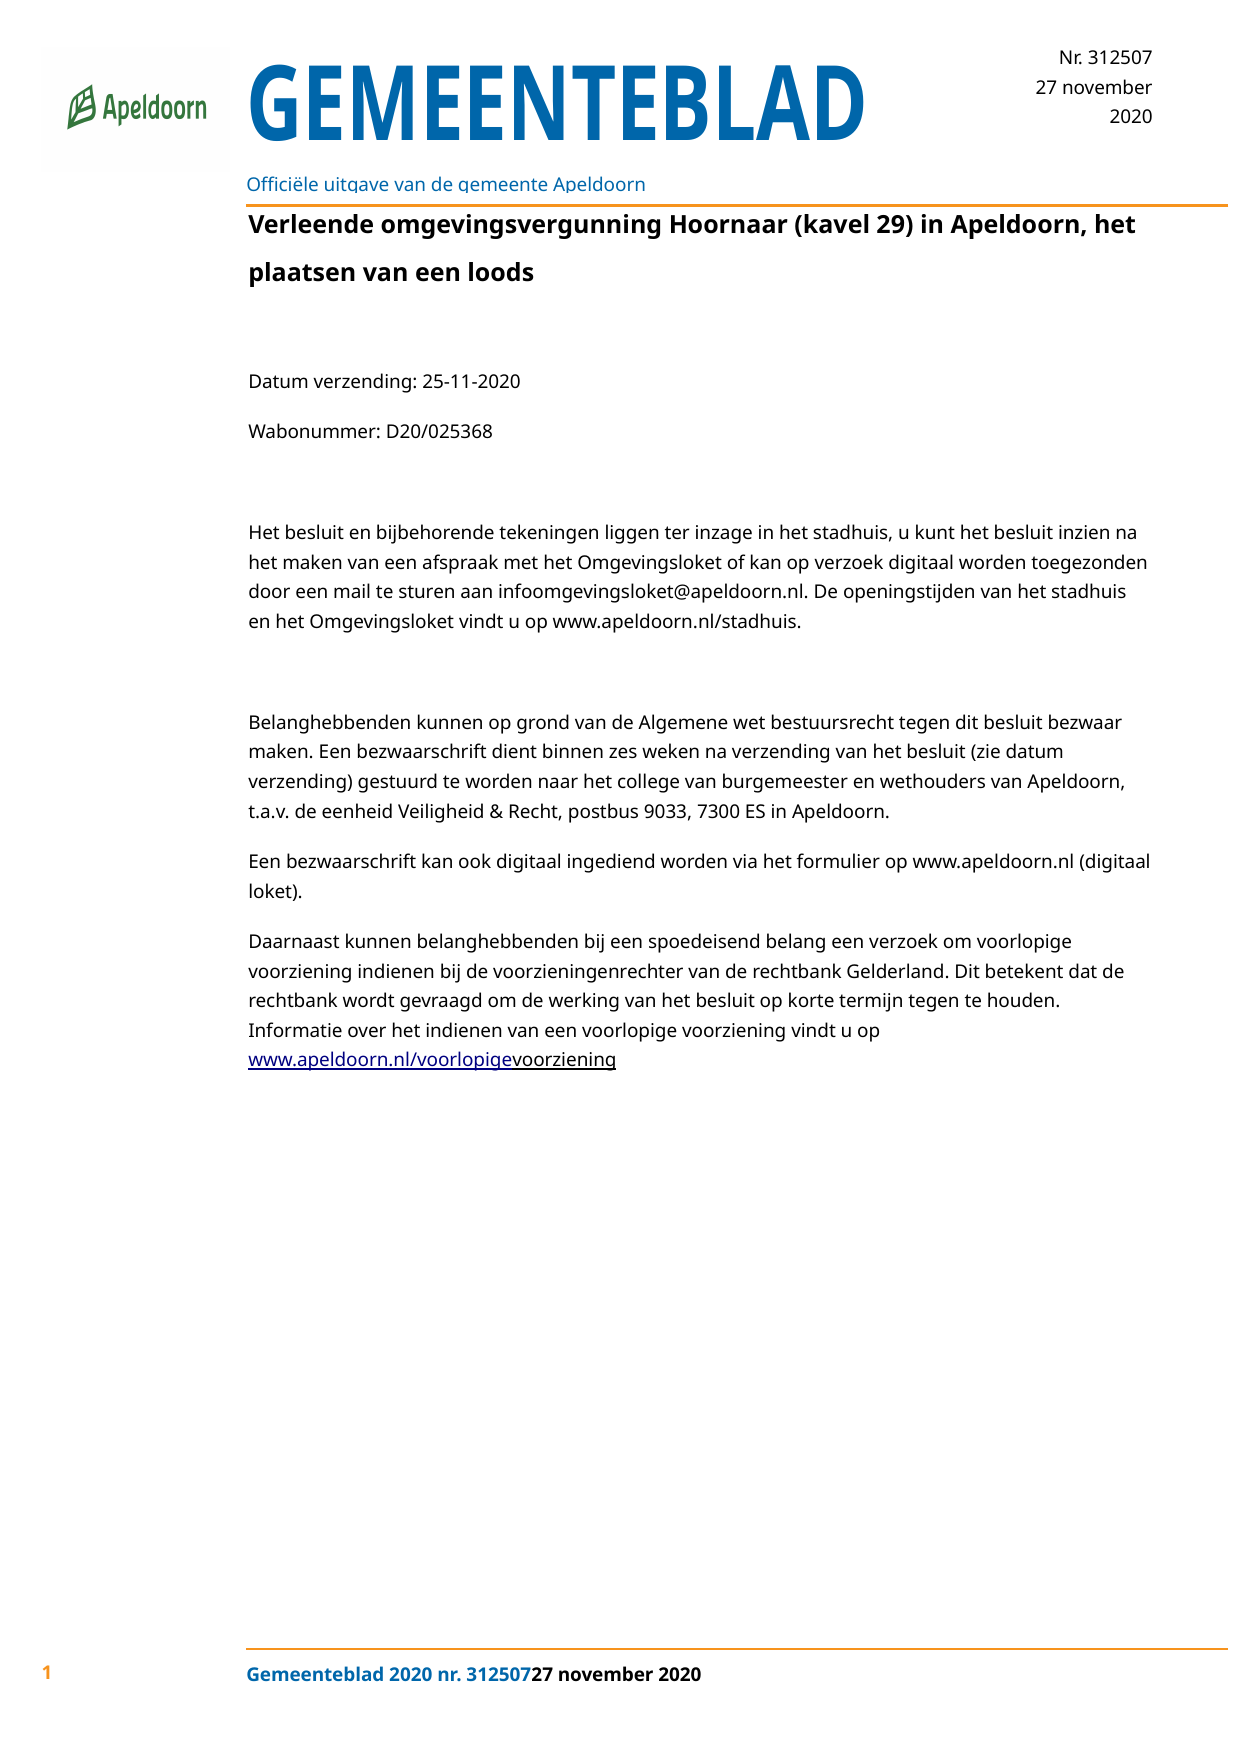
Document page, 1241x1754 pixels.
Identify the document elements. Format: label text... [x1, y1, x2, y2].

text Verleende omgevingsvergunning Hoornaar (kavel 29) in Apeldoorn, het plaatsen van een loods [248, 207, 1152, 288]
text Belanghebbenden kunnen op grond van de Algemene wet bestuursrecht tegen dit besluit bezwaar maken. Een bezwaarschrift dient binnen zes weken na verzending van het besluit (zie datum verzending) gestuurd te worden naar het college van burgemeester en wethouders van Apeldoorn, t.a.v. de eenheid Veiligheid & Recht, postbus 9033, 7300 ES in Apeldoorn. [248, 709, 1152, 824]
text Het besluit en bijbehorende tekeningen liggen ter inzage in het stadhuis, u kunt het besluit inzien na het maken van een afspraak met het Omgevingsloket of kan op verzoek digitaal worden toegezonden door een mail te sturen aan infoomgevingsloket@apeldoorn.nl. De openingstijden van het stadhuis en het Omgevingsloket vindt u op www.apeldoorn.nl/stadhuis. [248, 519, 1152, 634]
text Daarnaast kunnen belanghebbenden bij een spoedeisend belang een verzoek om voorlopige voorziening indienen bij de voorzieningenrechter van de rechtbank Gelderland. Dit betekent dat de rechtbank wordt gevraagd om de werking van het besluit op korte termijn tegen te houden. Informatie over het indienen van een voorlopige voorziening vindt u op www.apeldoorn.nl/voorlopigevoorziening [248, 928, 1152, 1072]
text Datum verzending: 25-11-2020 [248, 368, 1152, 394]
text Wabonummer: D20/025368 [248, 419, 1152, 444]
picture [41, 47, 231, 172]
text Een bezwaarschrift kan ook digitaal ingediend worden via het formulier op www.apeldoorn.nl (digitaal loket). [248, 848, 1152, 904]
